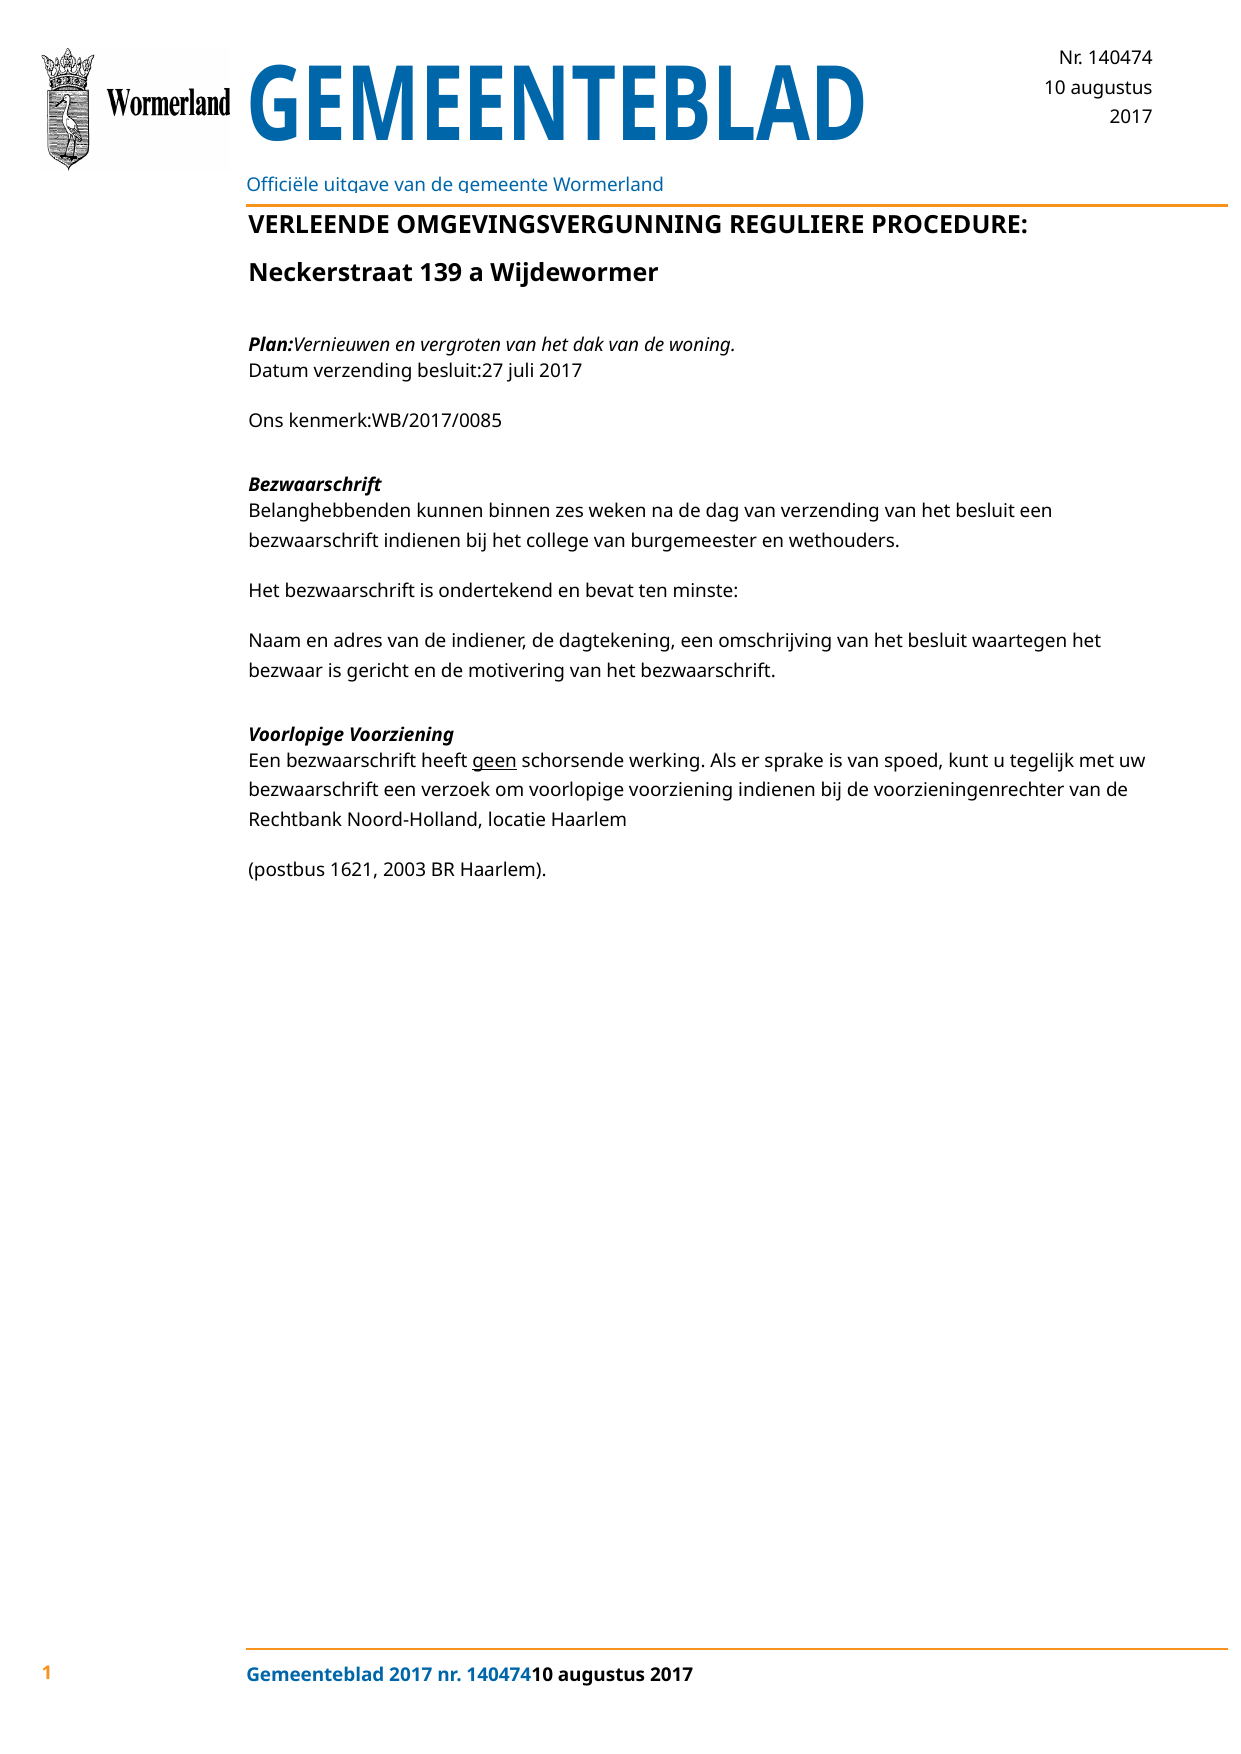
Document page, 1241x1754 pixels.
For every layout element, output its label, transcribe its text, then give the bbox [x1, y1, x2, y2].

text Naam en adres van de indiener, de dagtekening, een omschrijving van het besluit waartegen het bezwaar is gericht en de motivering van het bezwaarschrift. [248, 628, 1152, 683]
text Ons kenmerk:WB/2017/0085 [248, 408, 1152, 433]
text Bezwaarschrift [248, 472, 1152, 497]
text Het bezwaarschrift is ondertekend en bevat ten minste: [248, 577, 1152, 603]
text Datum verzending besluit:27 juli 2017 [248, 357, 1152, 383]
picture [41, 47, 231, 172]
text VERLEENDE OMGEVINGSVERGUNNING REGULIERE PROCEDURE: Neckerstraat 139 a Wijdewormer [248, 207, 1152, 288]
text (postbus 1621, 2003 BR Haarlem). [248, 857, 1152, 882]
text Voorlopige Voorziening [248, 721, 1152, 747]
text Plan:Vernieuwen en vergroten van het dak van de woning. [248, 331, 1152, 357]
text Belanghebbenden kunnen binnen zes weken na de dag van verzending van het besluit een bezwaarschrift indienen bij het college van burgemeester en wethouders. [248, 497, 1152, 553]
text Een bezwaarschrift heeft geen schorsende werking. Als er sprake is van spoed, kunt u tegelijk met uw bezwaarschrift een verzoek om voorlopige voorziening indienen bij de voorzieningenrechter van de Rechtbank Noord-Holland, locatie Haarlem [248, 747, 1152, 832]
